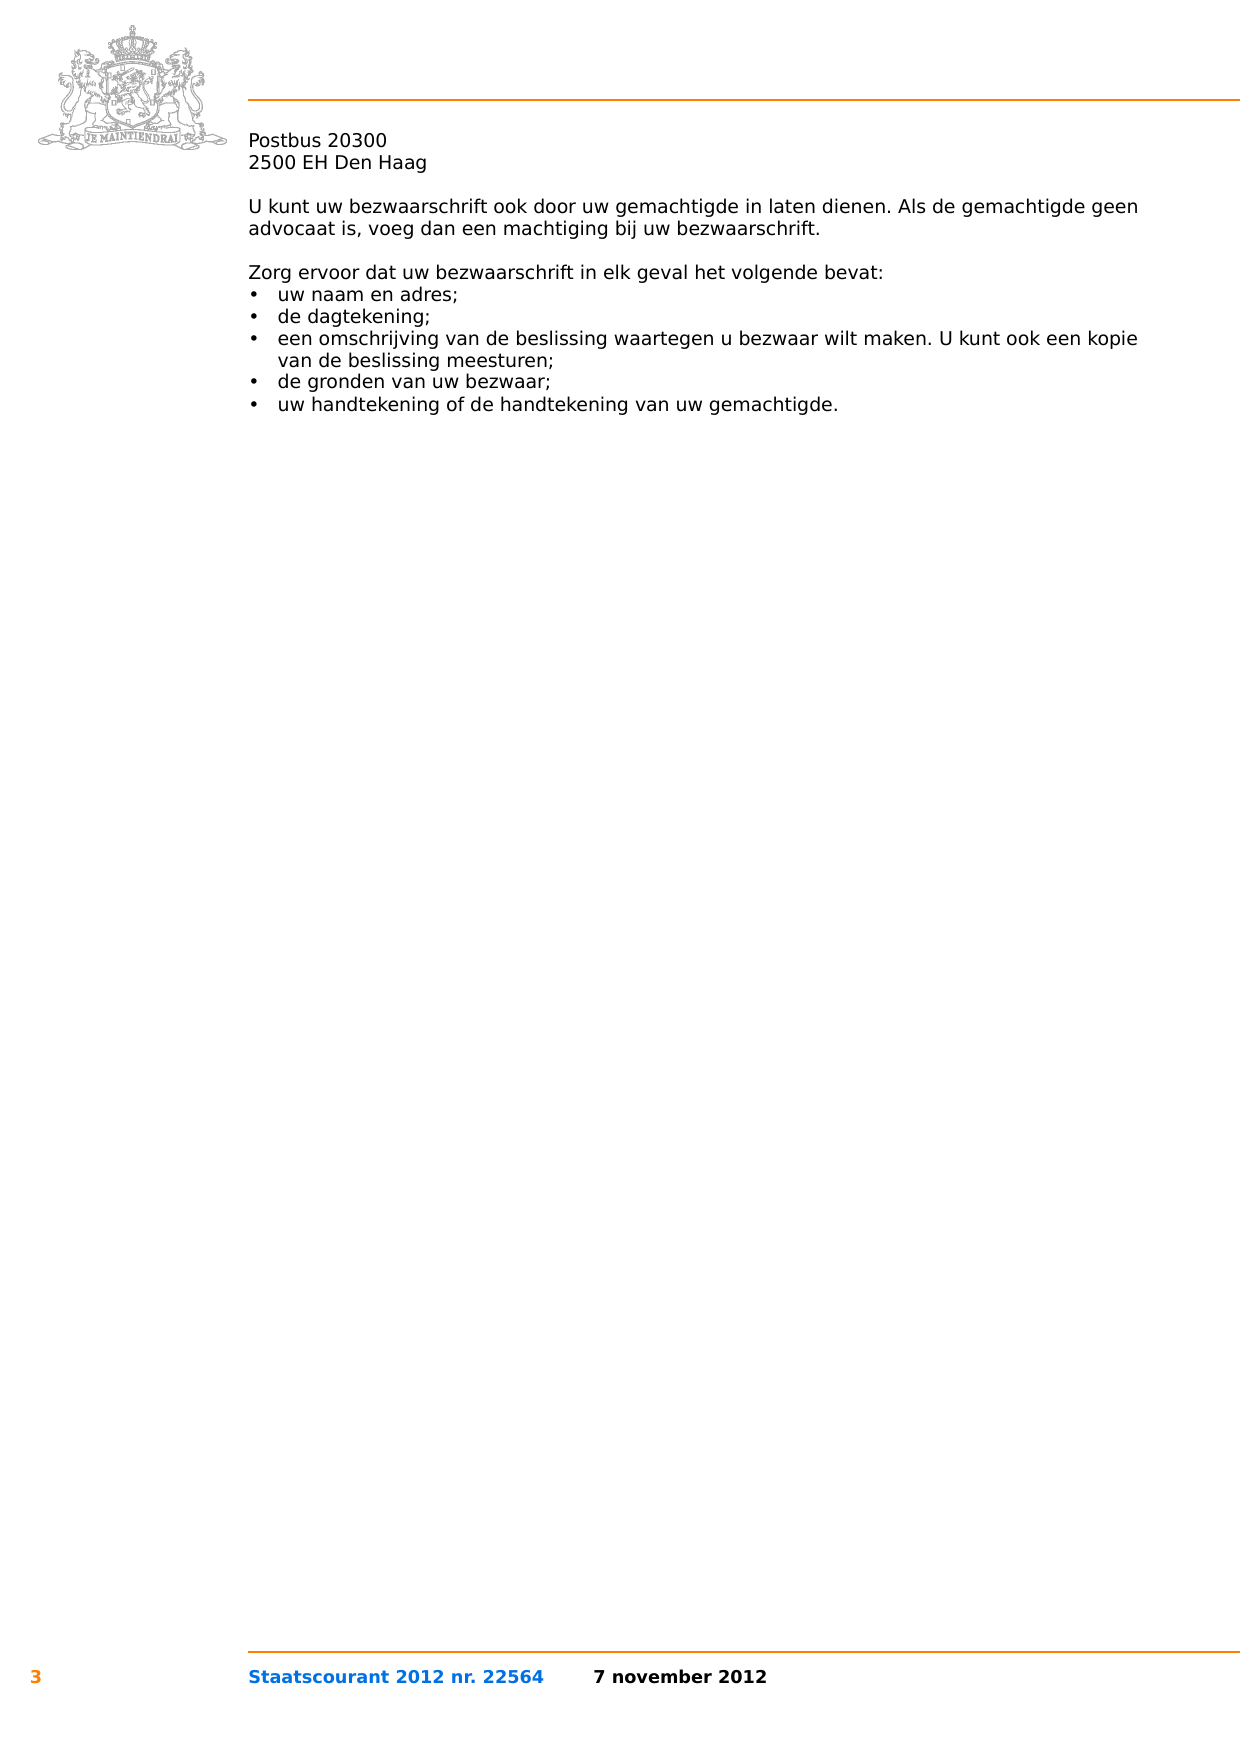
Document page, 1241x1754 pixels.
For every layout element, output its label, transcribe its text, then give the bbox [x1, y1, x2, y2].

text • een omschrijving van de beslissing waartegen u bezwaar wilt maken. U kunt ook een kopie van de beslissing meesturen; [248, 327, 1163, 371]
text U kunt uw bezwaarschrift ook door uw gemachtigde in laten dienen. Als de gemachtigde geen advocaat is, voeg dan een machtiging bij uw bezwaarschrift. [248, 196, 1163, 240]
text • uw handtekening of de handtekening van uw gemachtigde. [248, 393, 1163, 415]
text • uw naam en adres; [248, 283, 1163, 306]
text Postbus 20300 [248, 130, 1163, 152]
text 2500 EH Den Haag [248, 152, 1163, 174]
text • de dagtekening; [248, 306, 1163, 327]
text Zorg ervoor dat uw bezwaarschrift in elk geval het volgende bevat: [248, 262, 1163, 283]
picture [38, 25, 227, 150]
text • de gronden van uw bezwaar; [248, 371, 1163, 393]
